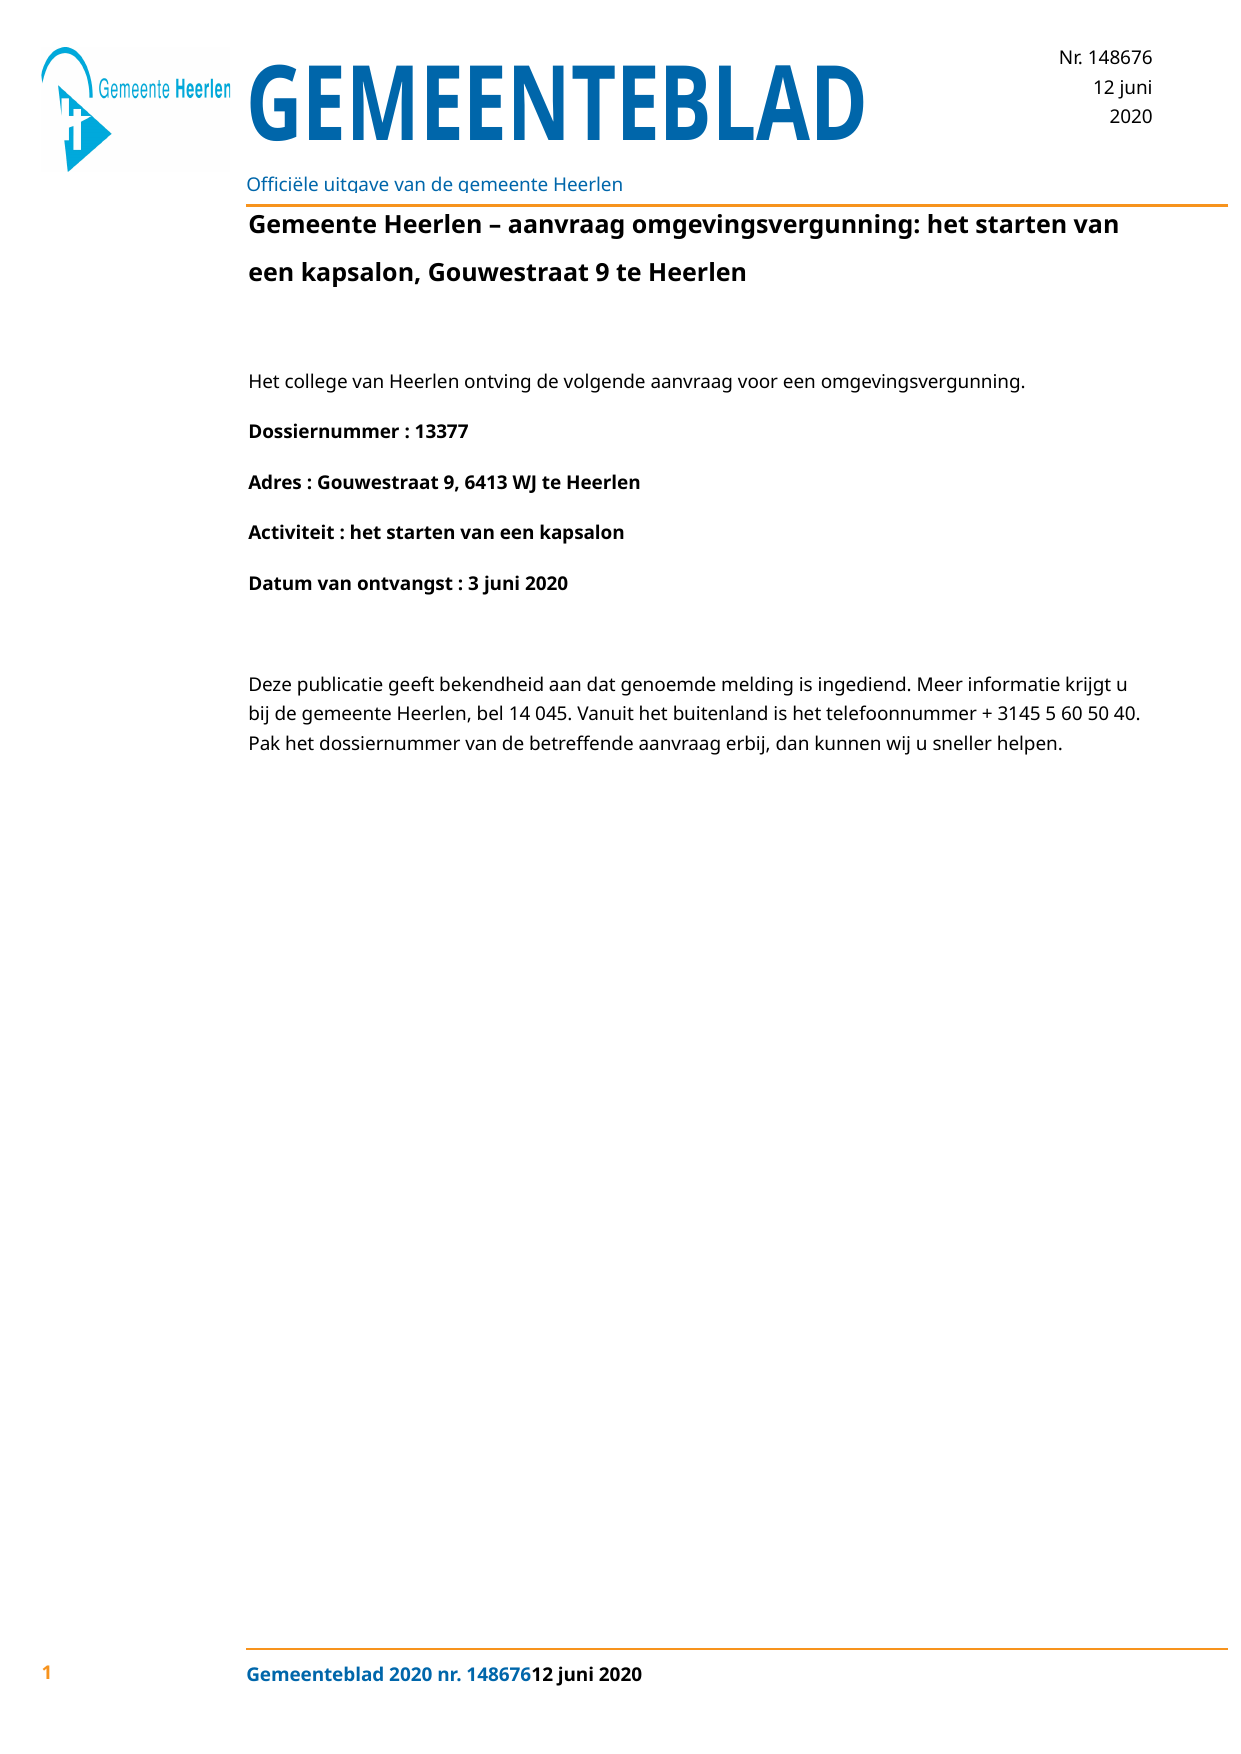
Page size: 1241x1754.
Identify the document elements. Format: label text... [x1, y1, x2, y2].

text Het college van Heerlen ontving de volgende aanvraag voor een omgevingsvergunning. [248, 368, 1152, 394]
text Adres : Gouwestraat 9, 6413 WJ te Heerlen [248, 469, 1152, 495]
text Gemeente Heerlen – aanvraag omgevingsvergunning: het starten van een kapsalon, Gouwestraat 9 te Heerlen [248, 207, 1152, 288]
picture [41, 47, 231, 172]
picture [41, 47, 59, 70]
text Activiteit : het starten van een kapsalon [248, 519, 1152, 545]
text Deze publicatie geeft bekendheid aan dat genoemde melding is ingediend. Meer informatie krijgt u bij de gemeente Heerlen, bel 14 045. Vanuit het buitenland is het telefoonnummer + 3145 5 60 50 40. Pak het dossiernummer van de betreffende aanvraag erbij, dan kunnen wij u sneller helpen. [248, 671, 1152, 756]
text Datum van ontvangst : 3 juni 2020 [248, 570, 1152, 596]
text Dossiernummer : 13377 [248, 419, 1152, 444]
